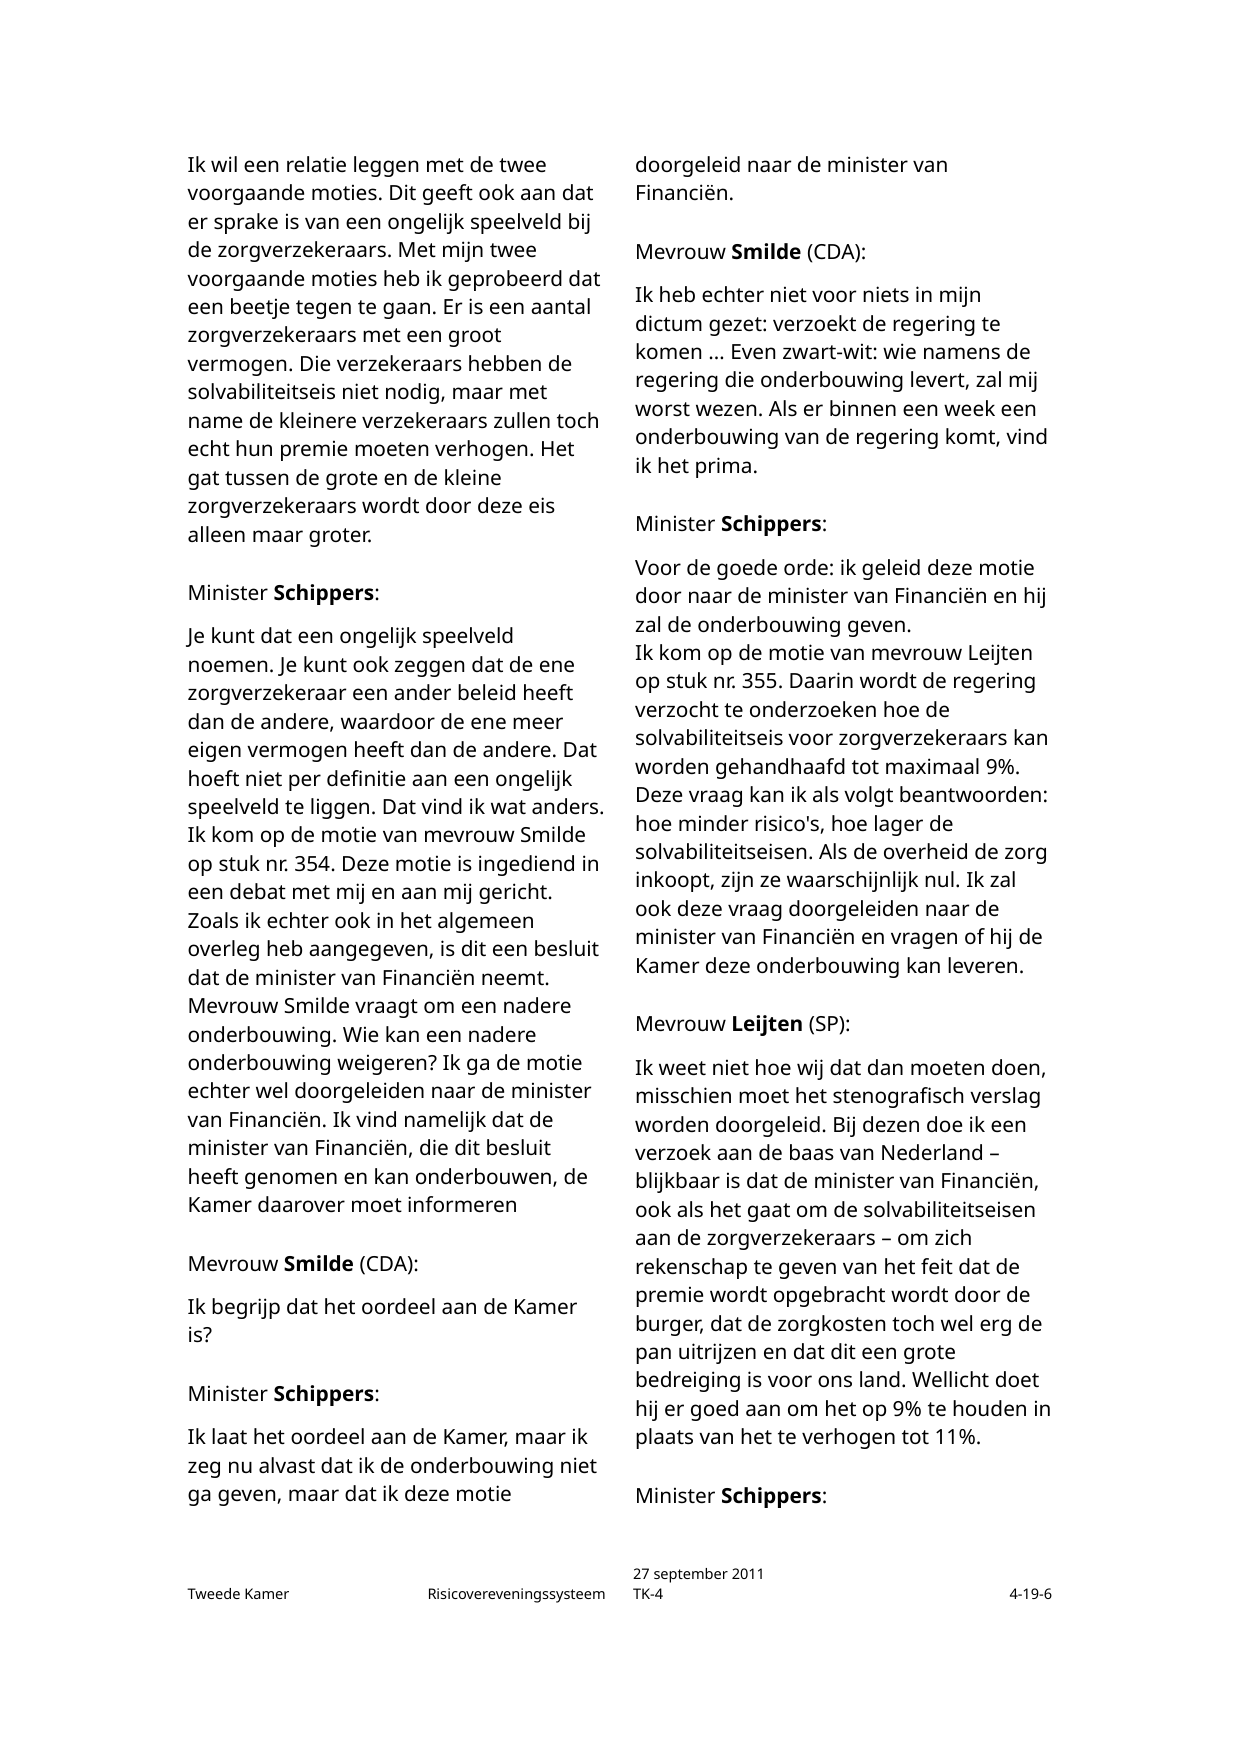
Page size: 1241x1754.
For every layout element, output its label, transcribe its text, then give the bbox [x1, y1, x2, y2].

text Voor de goede orde: ik geleid deze motie door naar de minister van Financiën en hij zal de onderbouwing geven. [635, 553, 1053, 638]
text Minister Schippers: [635, 509, 1053, 538]
text Mevrouw Smilde (CDA): [635, 237, 1053, 265]
text Ik kom op de motie van mevrouw Leijten op stuk nr. 355. Daarin wordt de regering verzocht te onderzoeken hoe de solvabiliteitseis voor zorgverzekeraars kan worden gehandhaafd tot maximaal 9%. Deze vraag kan ik als volgt beantwoorden: hoe minder risico's, hoe lager de solvabiliteitseisen. Als de overheid de zorg inkoopt, zijn ze waarschijnlijk nul. Ik zal ook deze vraag doorgeleiden naar de minister van Financiën en vragen of hij de Kamer deze onderbouwing kan leveren. [635, 638, 1053, 979]
text doorgeleid naar de minister van Financiën. [635, 150, 1053, 207]
text Ik begrijp dat het oordeel aan de Kamer is? [187, 1292, 605, 1349]
text Ik kom op de motie van mevrouw Smilde op stuk nr. 354. Deze motie is ingediend in een debat met mij en aan mij gericht. Zoals ik echter ook in het algemeen overleg heb aangegeven, is dit een besluit dat de minister van Financiën neemt. Mevrouw Smilde vraagt om een nadere onderbouwing. Wie kan een nadere onderbouwing weigeren? Ik ga de motie echter wel doorgeleiden naar de minister van Financiën. Ik vind namelijk dat de minister van Financiën, die dit besluit heeft genomen en kan onderbouwen, de Kamer daarover moet informeren [187, 821, 605, 1219]
text Minister Schippers: [635, 1481, 1053, 1509]
text Ik laat het oordeel aan de Kamer, maar ik zeg nu alvast dat ik de onderbouwing niet ga geven, maar dat ik deze motie [187, 1422, 605, 1508]
text Minister Schippers: [187, 578, 605, 607]
text Mevrouw Smilde (CDA): [187, 1249, 605, 1277]
text Ik wil een relatie leggen met de twee voorgaande moties. Dit geeft ook aan dat er sprake is van een ongelijk speelveld bij de zorgverzekeraars. Met mijn twee voorgaande moties heb ik geprobeerd dat een beetje tegen te gaan. Er is een aantal zorgverzekeraars met een groot vermogen. Die verzekeraars hebben de solvabiliteitseis niet nodig, maar met name de kleinere verzekeraars zullen toch echt hun premie moeten verhogen. Het gat tussen de grote en de kleine zorgverzekeraars wordt door deze eis alleen maar groter. [187, 150, 605, 548]
text Mevrouw Leijten (SP): [635, 1009, 1053, 1038]
text Minister Schippers: [187, 1379, 605, 1407]
text Ik weet niet hoe wij dat dan moeten doen, misschien moet het stenografisch verslag worden doorgeleid. Bij dezen doe ik een verzoek aan de baas van Nederland – blijkbaar is dat de minister van Financiën, ook als het gaat om de solvabiliteitseisen aan de zorgverzekeraars – om zich rekenschap te geven van het feit dat de premie wordt opgebracht wordt door de burger, dat de zorgkosten toch wel erg de pan uitrijzen en dat dit een grote bedreiging is voor ons land. Wellicht doet hij er goed aan om het op 9% te houden in plaats van het te verhogen tot 11%. [635, 1053, 1053, 1451]
text Ik heb echter niet voor niets in mijn dictum gezet: verzoekt de regering te komen … Even zwart-wit: wie namens de regering die onderbouwing levert, zal mij worst wezen. Als er binnen een week een onderbouwing van de regering komt, vind ik het prima. [635, 280, 1053, 479]
text Je kunt dat een ongelijk speelveld noemen. Je kunt ook zeggen dat de ene zorgverzekeraar een ander beleid heeft dan de andere, waardoor de ene meer eigen vermogen heeft dan de andere. Dat hoeft niet per definitie aan een ongelijk speelveld te liggen. Dat vind ik wat anders. [187, 622, 605, 821]
